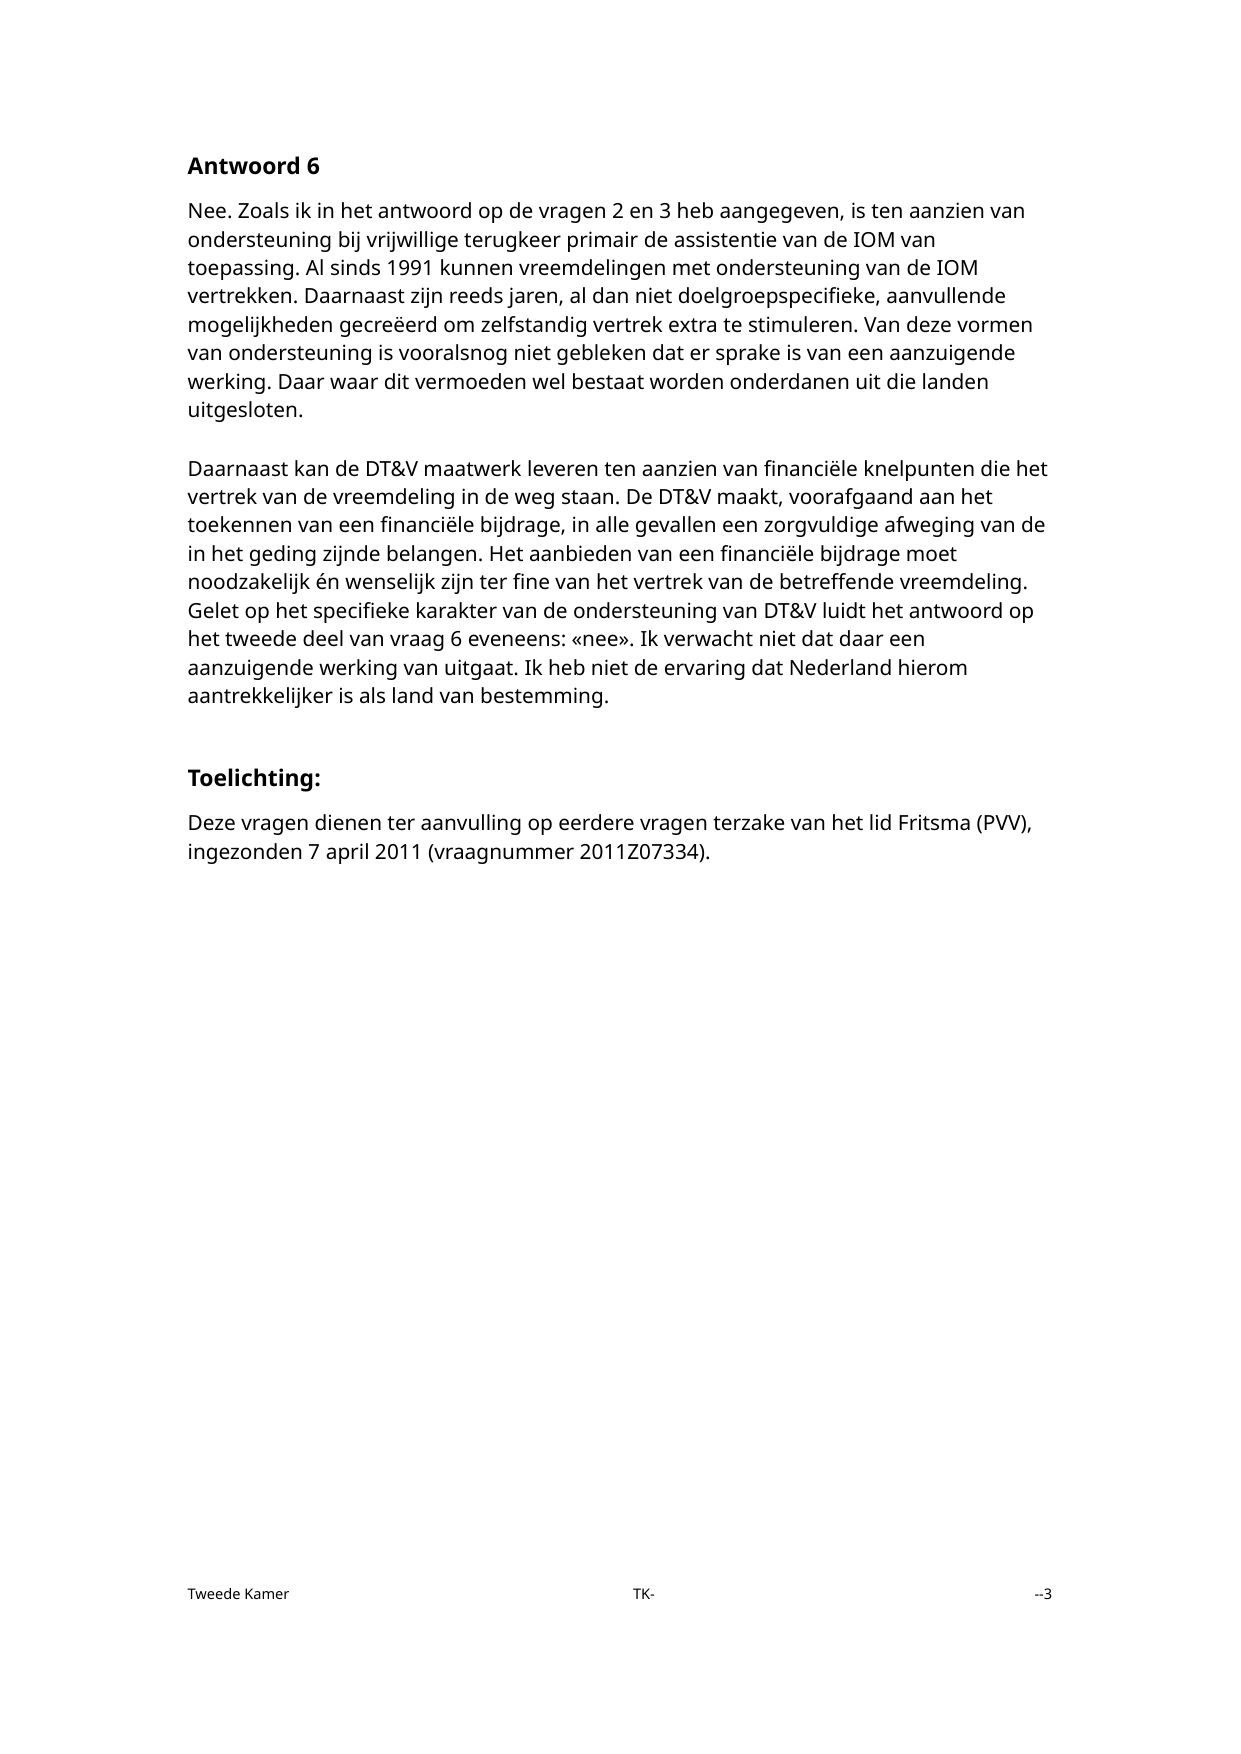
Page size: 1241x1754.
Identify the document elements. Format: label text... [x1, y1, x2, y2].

text Deze vragen dienen ter aanvulling op eerdere vragen terzake van het lid Fritsma (PVV), ingezonden 7 april 2011 (vraagnummer 2011Z07334). [187, 808, 1053, 865]
text Nee. Zoals ik in het antwoord op de vragen 2 en 3 heb aangegeven, is ten aanzien van ondersteuning bij vrijwillige terugkeer primair de assistentie van de IOM van toepassing. Al sinds 1991 kunnen vreemdelingen met ondersteuning van de IOM vertrekken. Daarnaast zijn reeds jaren, al dan niet doelgroepspecifieke, aanvullende mogelijkheden gecreëerd om zelfstandig vertrek extra te stimuleren. Van deze vormen van ondersteuning is vooralsnog niet gebleken dat er sprake is van een aanzuigende werking. Daar waar dit vermoeden wel bestaat worden onderdanen uit die landen uitgesloten. [187, 196, 1053, 424]
text Daarnaast kan de DT&V maatwerk leveren ten aanzien van financiële knelpunten die het vertrek van de vreemdeling in de weg staan. De DT&V maakt, voorafgaand aan het toekennen van een financiële bijdrage, in alle gevallen een zorgvuldige afweging van de in het geding zijnde belangen. Het aanbieden van een financiële bijdrage moet noodzakelijk én wenselijk zijn ter fine van het vertrek van de betreffende vreemdeling. Gelet op het specifieke karakter van de ondersteuning van DT&V luidt het antwoord op het tweede deel van vraag 6 eveneens: «nee». Ik verwacht niet dat daar een aanzuigende werking van uitgaat. Ik heb niet de ervaring dat Nederland hierom aantrekkelijker is als land van bestemming. [187, 454, 1053, 710]
subtitle Antwoord 6 [187, 150, 1053, 181]
subtitle Toelichting: [187, 762, 1053, 793]
